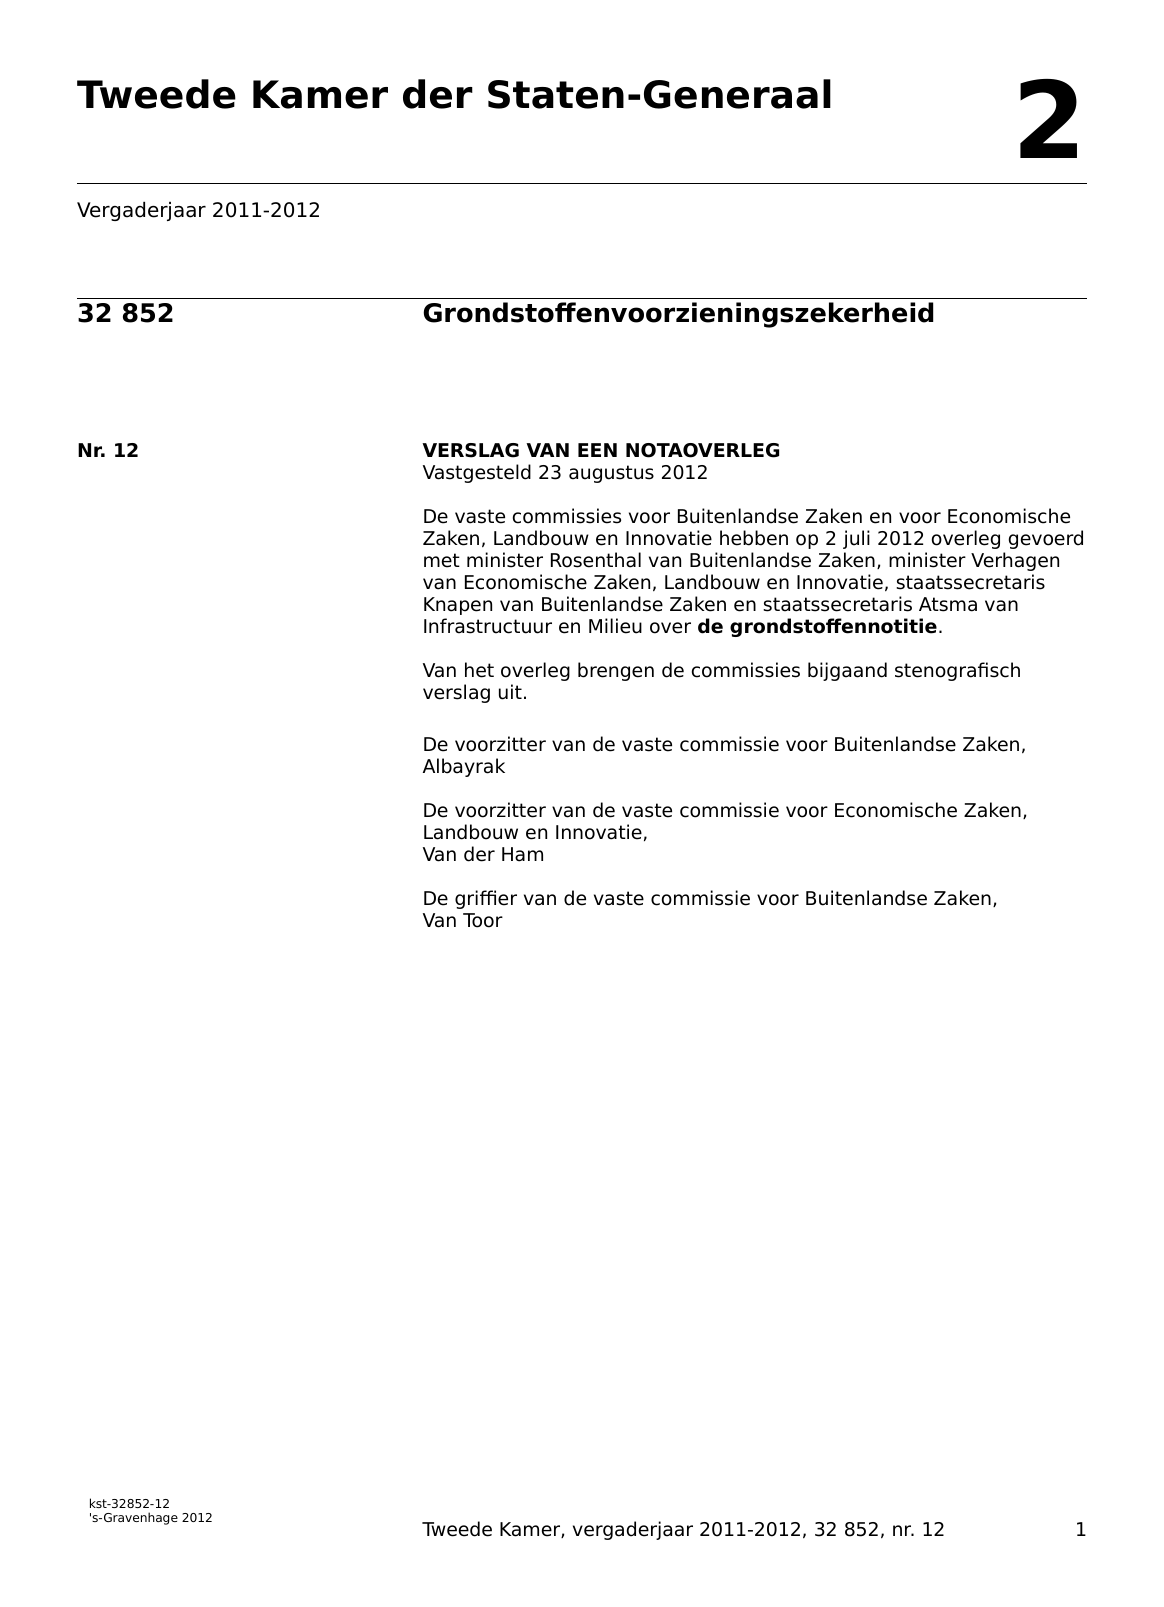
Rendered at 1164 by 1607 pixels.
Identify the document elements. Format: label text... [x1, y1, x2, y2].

text De griffier van de vaste commissie voor Buitenlandse Zaken, Van Toor [422, 888, 1087, 932]
text Van het overleg brengen de commissies bijgaand stenografisch verslag uit. [422, 660, 1087, 704]
table_header 2 [886, 59, 1087, 183]
text De vaste commissies voor Buitenlandse Zaken en voor Economische Zaken, Landbouw en Innovatie hebben op 2 juli 2012 overleg gevoerd met minister Rosenthal van Buitenlandse Zaken, minister Verhagen van Economische Zaken, Landbouw en Innovatie, staatssecretaris Knapen van Buitenlandse Zaken en staatssecretaris Atsma van Infrastructuur en Milieu over de grondstoffennotitie. [422, 506, 1087, 638]
table_header Tweede Kamer der Staten-Generaal [77, 59, 886, 183]
text De voorzitter van de vaste commissie voor Economische Zaken, Landbouw en Innovatie, Van der Ham [422, 800, 1087, 866]
subtitle Nr. 12 VERSLAG VAN EEN NOTAOVERLEG [77, 440, 1087, 462]
text 's-Gravenhage 2012 [88, 1511, 323, 1525]
text Vastgesteld 23 augustus 2012 [422, 462, 1087, 484]
text De voorzitter van de vaste commissie voor Buitenlandse Zaken, Albayrak [422, 734, 1087, 778]
subtitle 32 852 Grondstoffenvoorzieningszekerheid [77, 299, 1087, 329]
text kst-32852-12 [88, 1497, 323, 1511]
table_cell Vergaderjaar 2011-2012 [77, 184, 1087, 298]
